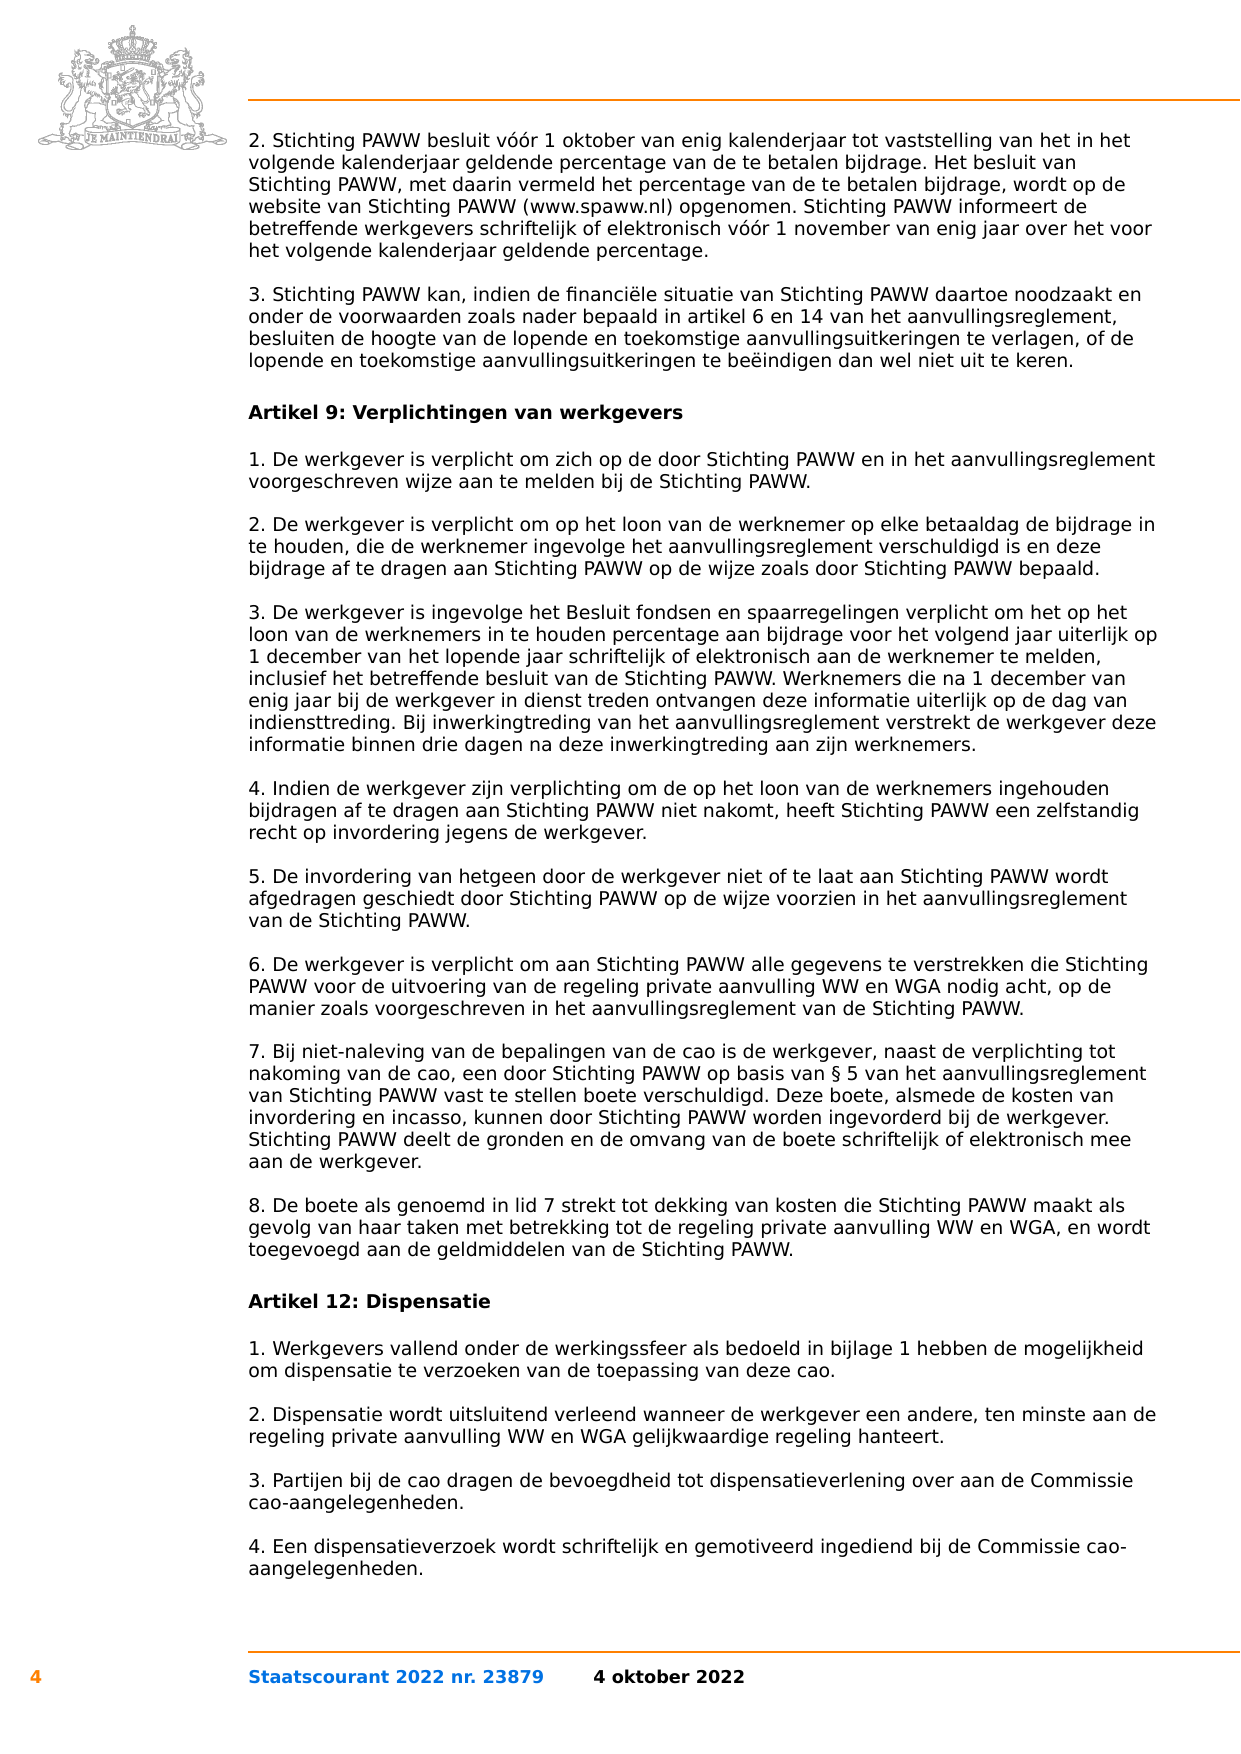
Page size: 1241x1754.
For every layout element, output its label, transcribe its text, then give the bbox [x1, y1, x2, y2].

text 3. De werkgever is ingevolge het Besluit fondsen en spaarregelingen verplicht om het op het loon van de werknemers in te houden percentage aan bijdrage voor het volgend jaar uiterlijk op 1 december van het lopende jaar schriftelijk of elektronisch aan de werknemer te melden, inclusief het betreffende besluit van de Stichting PAWW. Werknemers die na 1 december van enig jaar bij de werkgever in dienst treden ontvangen deze informatie uiterlijk op de dag van indiensttreding. Bij inwerkingtreding van het aanvullingsreglement verstrekt de werkgever deze informatie binnen drie dagen na deze inwerkingtreding aan zijn werknemers. [248, 602, 1163, 756]
text 8. De boete als genoemd in lid 7 strekt tot dekking van kosten die Stichting PAWW maakt als gevolg van haar taken met betrekking tot de regeling private aanvulling WW en WGA, en wordt toegevoegd aan de geldmiddelen van de Stichting PAWW. [248, 1195, 1163, 1261]
text 3. Partijen bij de cao dragen de bevoegdheid tot dispensatieverlening over aan de Commissie cao-aangelegenheden. [248, 1470, 1163, 1514]
text 2. Stichting PAWW besluit vóór 1 oktober van enig kalenderjaar tot vaststelling van het in het volgende kalenderjaar geldende percentage van de te betalen bijdrage. Het besluit van Stichting PAWW, met daarin vermeld het percentage van de te betalen bijdrage, wordt op de website van Stichting PAWW (www.spaww.nl) opgenomen. Stichting PAWW informeert de betreffende werkgevers schriftelijk of elektronisch vóór 1 november van enig jaar over het voor het volgende kalenderjaar geldende percentage. [248, 130, 1163, 262]
text 6. De werkgever is verplicht om aan Stichting PAWW alle gegevens te verstrekken die Stichting PAWW voor de uitvoering van de regeling private aanvulling WW en WGA nodig acht, op de manier zoals voorgeschreven in het aanvullingsreglement van de Stichting PAWW. [248, 953, 1163, 1019]
text 1. Werkgevers vallend onder de werkingssfeer als bedoeld in bijlage 1 hebben de mogelijkheid om dispensatie te verzoeken van de toepassing van deze cao. [248, 1338, 1163, 1382]
text 4. Indien de werkgever zijn verplichting om de op het loon van de werknemers ingehouden bijdragen af te dragen aan Stichting PAWW niet nakomt, heeft Stichting PAWW een zelfstandig recht op invordering jegens de werkgever. [248, 778, 1163, 844]
text 3. Stichting PAWW kan, indien de financiële situatie van Stichting PAWW daartoe noodzaakt en onder de voorwaarden zoals nader bepaald in artikel 6 en 14 van het aanvullingsreglement, besluiten de hoogte van de lopende en toekomstige aanvullingsuitkeringen te verlagen, of de lopende en toekomstige aanvullingsuitkeringen te beëindigen dan wel niet uit te keren. [248, 284, 1163, 372]
text 7. Bij niet-naleving van de bepalingen van de cao is de werkgever, naast de verplichting tot nakoming van de cao, een door Stichting PAWW op basis van § 5 van het aanvullingsreglement van Stichting PAWW vast te stellen boete verschuldigd. Deze boete, alsmede de kosten van invordering en incasso, kunnen door Stichting PAWW worden ingevorderd bij de werkgever. Stichting PAWW deelt de gronden en de omvang van de boete schriftelijk of elektronisch mee aan de werkgever. [248, 1041, 1163, 1173]
text 2. De werkgever is verplicht om op het loon van de werknemer op elke betaaldag de bijdrage in te houden, die de werknemer ingevolge het aanvullingsreglement verschuldigd is en deze bijdrage af te dragen aan Stichting PAWW op de wijze zoals door Stichting PAWW bepaald. [248, 514, 1163, 580]
subtitle Artikel 9: Verplichtingen van werkgevers [248, 402, 1163, 423]
text 1. De werkgever is verplicht om zich op de door Stichting PAWW en in het aanvullingsreglement voorgeschreven wijze aan te melden bij de Stichting PAWW. [248, 448, 1163, 492]
text 5. De invordering van hetgeen door de werkgever niet of te laat aan Stichting PAWW wordt afgedragen geschiedt door Stichting PAWW op de wijze voorzien in het aanvullingsreglement van de Stichting PAWW. [248, 866, 1163, 932]
text 2. Dispensatie wordt uitsluitend verleend wanneer de werkgever een andere, ten minste aan de regeling private aanvulling WW en WGA gelijkwaardige regeling hanteert. [248, 1404, 1163, 1448]
text 4. Een dispensatieverzoek wordt schriftelijk en gemotiveerd ingediend bij de Commissie cao-aangelegenheden. [248, 1536, 1163, 1579]
picture [38, 25, 227, 150]
subtitle Artikel 12: Dispensatie [248, 1291, 1163, 1313]
